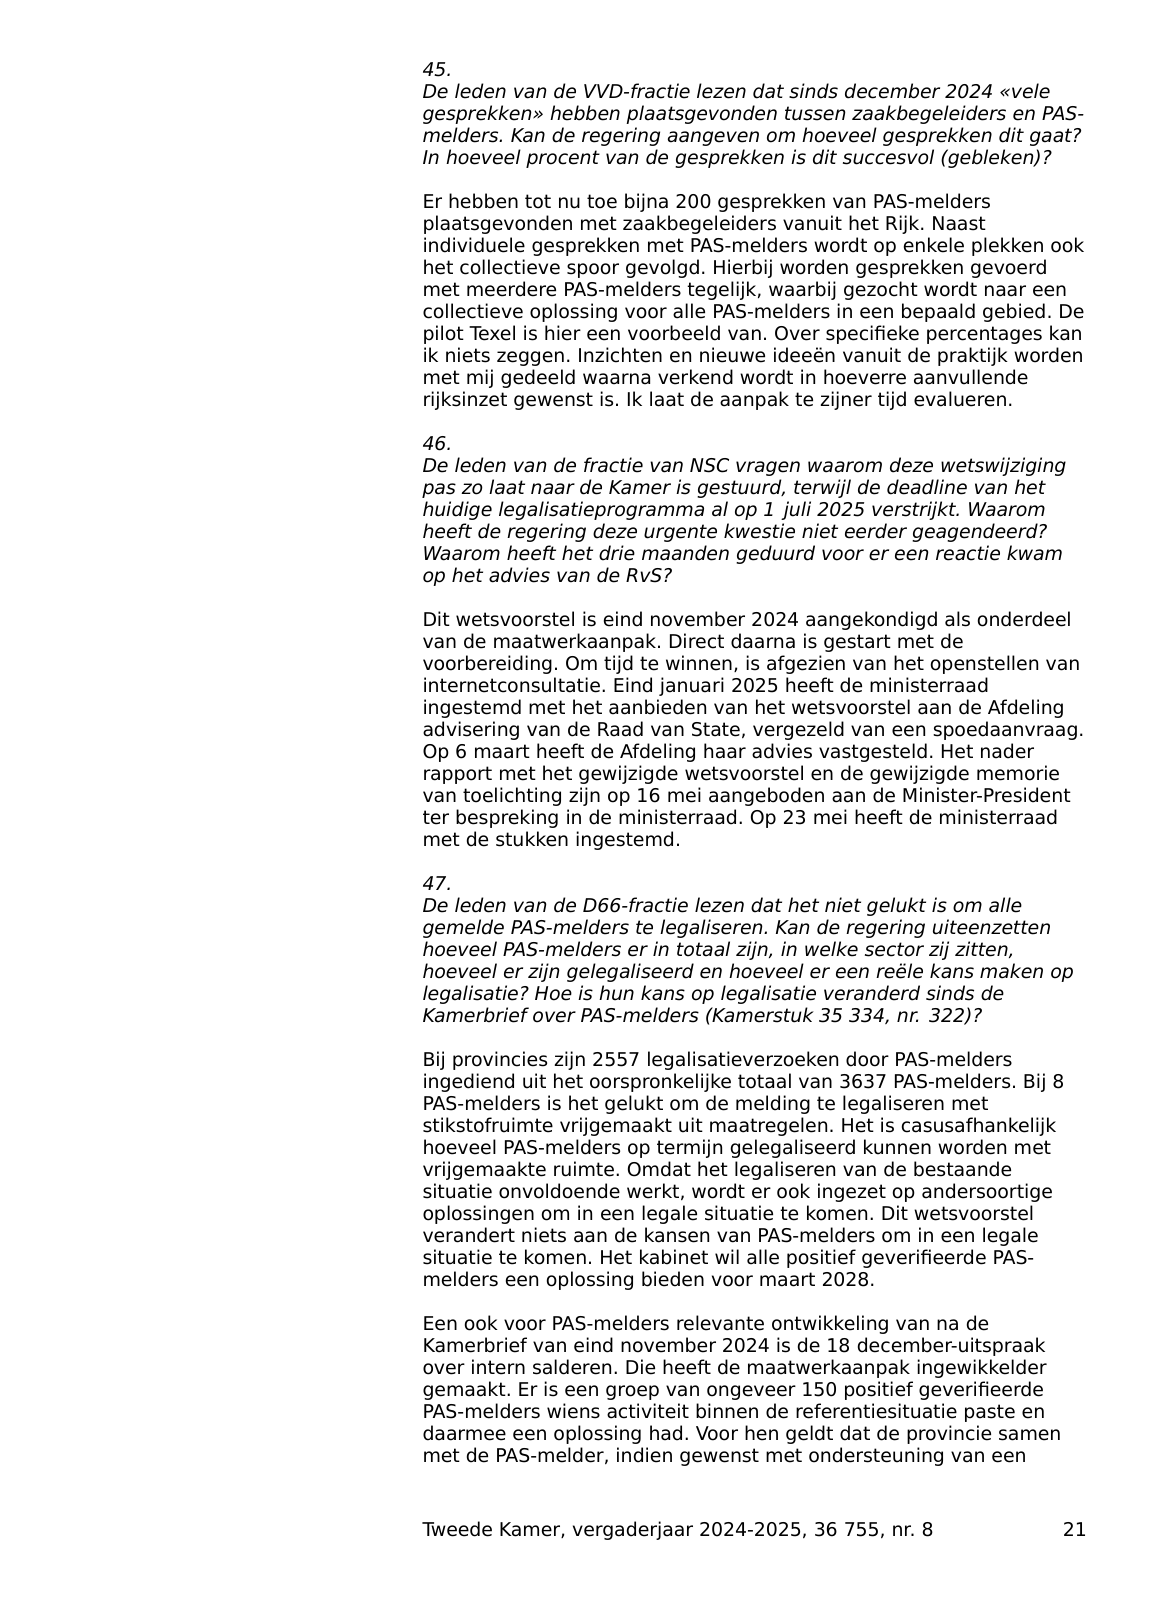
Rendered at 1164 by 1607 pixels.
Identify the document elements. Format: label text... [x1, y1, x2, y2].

text De leden van de VVD-fractie lezen dat sinds december 2024 «vele gesprekken» hebben plaatsgevonden tussen zaakbegeleiders en PAS-melders. Kan de regering aangeven om hoeveel gesprekken dit gaat? In hoeveel procent van de gesprekken is dit succesvol (gebleken)? [422, 81, 1087, 169]
text 45. [422, 59, 1087, 81]
text Dit wetsvoorstel is eind november 2024 aangekondigd als onderdeel van de maatwerkaanpak. Direct daarna is gestart met de voorbereiding. Om tijd te winnen, is afgezien van het openstellen van internetconsultatie. Eind januari 2025 heeft de ministerraad ingestemd met het aanbieden van het wetsvoorstel aan de Afdeling advisering van de Raad van State, vergezeld van een spoedaanvraag. Op 6 maart heeft de Afdeling haar advies vastgesteld. Het nader rapport met het gewijzigde wetsvoorstel en de gewijzigde memorie van toelichting zijn op 16 mei aangeboden aan de Minister-President ter bespreking in de ministerraad. Op 23 mei heeft de ministerraad met de stukken ingestemd. [422, 609, 1087, 851]
text De leden van de fractie van NSC vragen waarom deze wetswijziging pas zo laat naar de Kamer is gestuurd, terwijl de deadline van het huidige legalisatieprogramma al op 1 juli 2025 verstrijkt. Waarom heeft de regering deze urgente kwestie niet eerder geagendeerd? Waarom heeft het drie maanden geduurd voor er een reactie kwam op het advies van de RvS? [422, 455, 1087, 587]
text 46. [422, 433, 1087, 455]
text 47. [422, 873, 1087, 895]
text Een ook voor PAS-melders relevante ontwikkeling van na de Kamerbrief van eind november 2024 is de 18 december-uitspraak over intern salderen. Die heeft de maatwerkaanpak ingewikkelder gemaakt. Er is een groep van ongeveer 150 positief geverifieerde PAS-melders wiens activiteit binnen de referentiesituatie paste en daarmee een oplossing had. Voor hen geldt dat de provincie samen met de PAS-melder, indien gewenst met ondersteuning van een [422, 1313, 1087, 1467]
text De leden van de D66-fractie lezen dat het niet gelukt is om alle gemelde PAS-melders te legaliseren. Kan de regering uiteenzetten hoeveel PAS-melders er in totaal zijn, in welke sector zij zitten, hoeveel er zijn gelegaliseerd en hoeveel er een reële kans maken op legalisatie? Hoe is hun kans op legalisatie veranderd sinds de Kamerbrief over PAS-melders (Kamerstuk 35 334, nr. 322)? [422, 895, 1087, 1027]
text Bij provincies zijn 2557 legalisatieverzoeken door PAS-melders ingediend uit het oorspronkelijke totaal van 3637 PAS-melders. Bij 8 PAS-melders is het gelukt om de melding te legaliseren met stikstofruimte vrijgemaakt uit maatregelen. Het is casusafhankelijk hoeveel PAS-melders op termijn gelegaliseerd kunnen worden met vrijgemaakte ruimte. Omdat het legaliseren van de bestaande situatie onvoldoende werkt, wordt er ook ingezet op andersoortige oplossingen om in een legale situatie te komen. Dit wetsvoorstel verandert niets aan de kansen van PAS-melders om in een legale situatie te komen. Het kabinet wil alle positief geverifieerde PAS-melders een oplossing bieden voor maart 2028. [422, 1049, 1087, 1291]
text Er hebben tot nu toe bijna 200 gesprekken van PAS-melders plaatsgevonden met zaakbegeleiders vanuit het Rijk. Naast individuele gesprekken met PAS-melders wordt op enkele plekken ook het collectieve spoor gevolgd. Hierbij worden gesprekken gevoerd met meerdere PAS-melders tegelijk, waarbij gezocht wordt naar een collectieve oplossing voor alle PAS-melders in een bepaald gebied. De pilot Texel is hier een voorbeeld van. Over specifieke percentages kan ik niets zeggen. Inzichten en nieuwe ideeën vanuit de praktijk worden met mij gedeeld waarna verkend wordt in hoeverre aanvullende rijksinzet gewenst is. Ik laat de aanpak te zijner tijd evalueren. [422, 191, 1087, 411]
